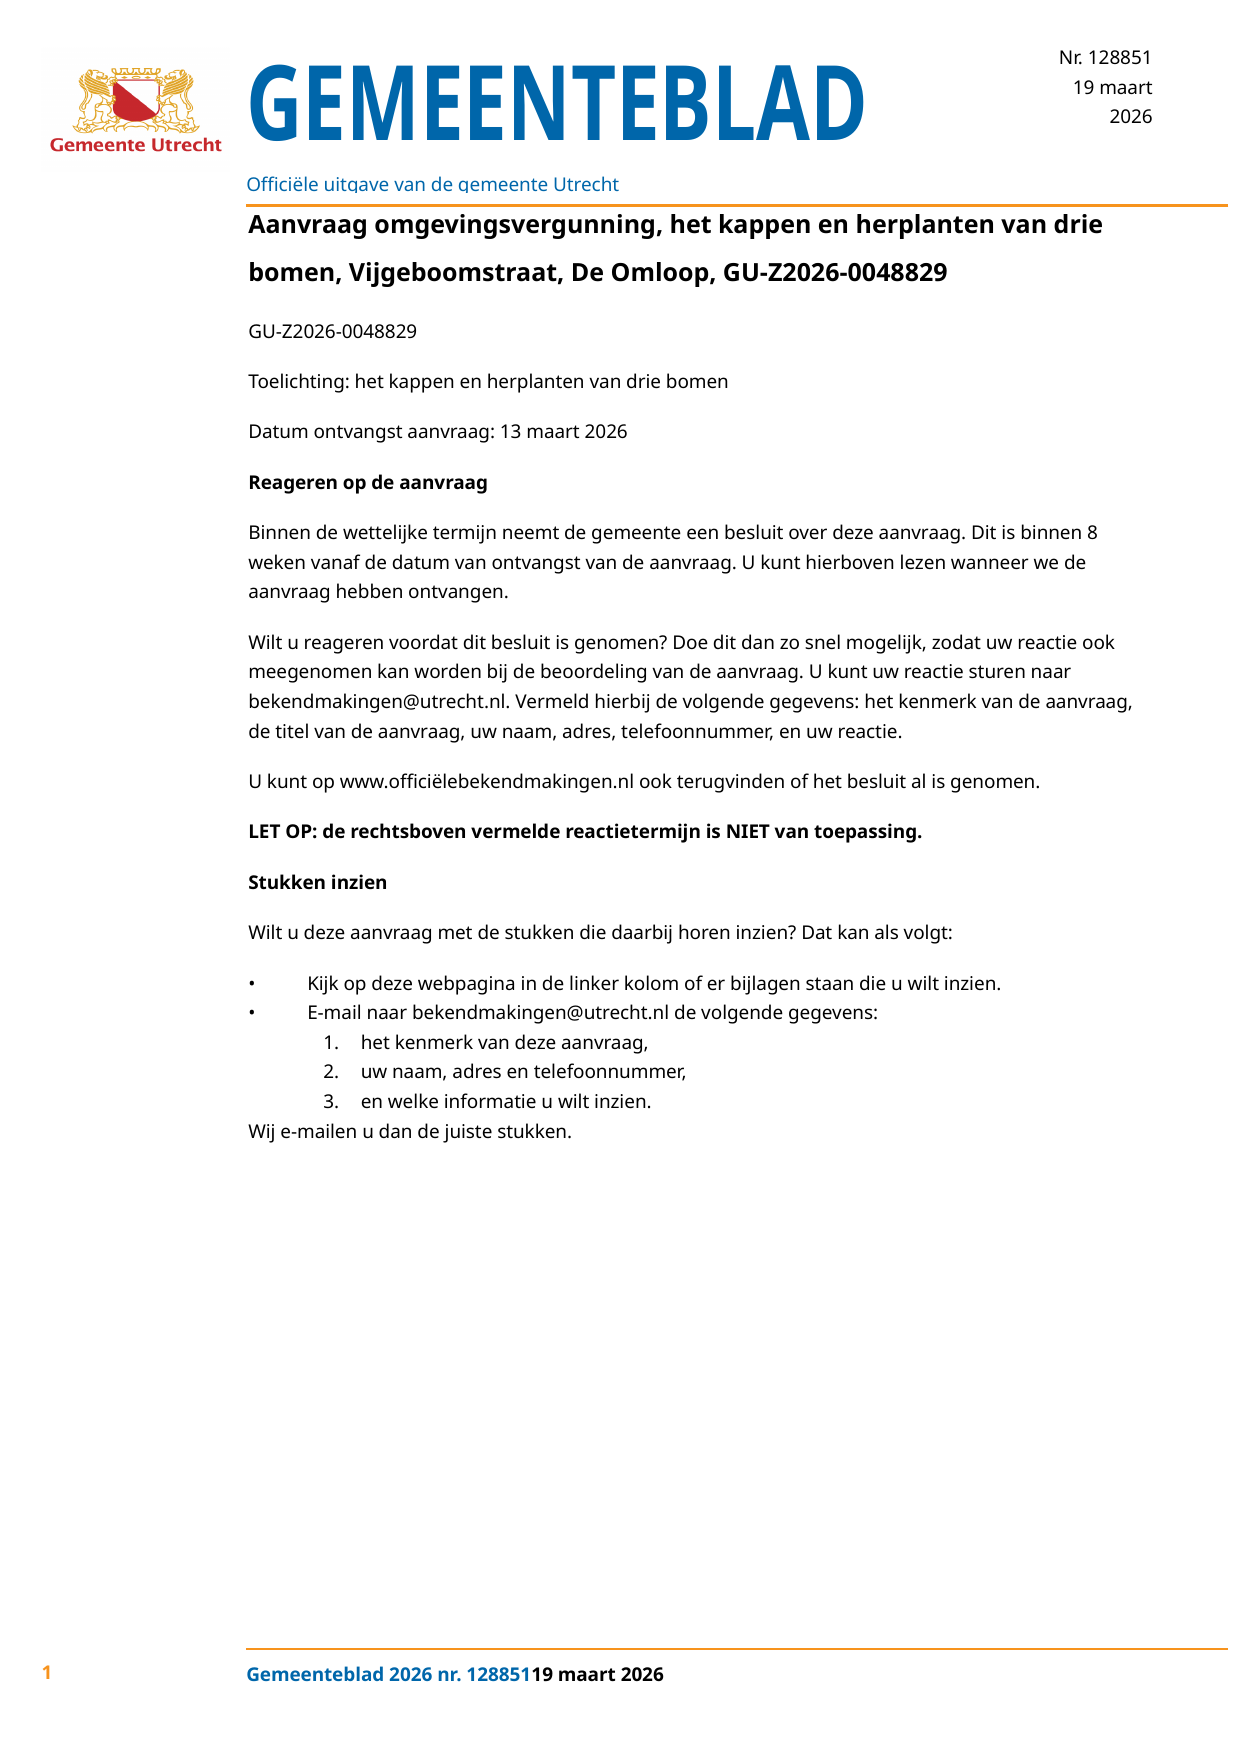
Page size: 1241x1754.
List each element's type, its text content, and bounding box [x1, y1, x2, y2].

text Toelichting: het kappen en herplanten van drie bomen [248, 368, 1152, 394]
text GU-Z2026-0048829 [248, 318, 1152, 344]
text Stukken inzien [248, 869, 1152, 895]
list het kenmerk van deze aanvraag, [323, 1029, 1152, 1055]
text Binnen de wettelijke termijn neemt de gemeente een besluit over deze aanvraag. Dit is binnen 8 weken vanaf de datum van ontvangst van de aanvraag. U kunt hierboven lezen wanneer we de aanvraag hebben ontvangen. [248, 519, 1152, 604]
text Datum ontvangst aanvraag: 13 maart 2026 [248, 419, 1152, 444]
list E-mail naar bekendmakingen@utrecht.nl de volgende gegevens: [248, 999, 1152, 1025]
list uw naam, adres en telefoonnummer, [323, 1059, 1152, 1084]
text U kunt op www.officiëlebekendmakingen.nl ook terugvinden of het besluit al is genomen. [248, 768, 1152, 794]
text Wilt u reageren voordat dit besluit is genomen? Doe dit dan zo snel mogelijk, zodat uw reactie ook meegenomen kan worden bij de beoordeling van de aanvraag. U kunt uw reactie sturen naar bekendmakingen@utrecht.nl. Vermeld hierbij de volgende gegevens: het kenmerk van de aanvraag, de titel van de aanvraag, uw naam, adres, telefoonnummer, en uw reactie. [248, 629, 1152, 744]
list Kijk op deze webpagina in de linker kolom of er bijlagen staan die u wilt inzien. [248, 970, 1152, 996]
text Wilt u deze aanvraag met de stukken die daarbij horen inzien? Dat kan als volgt: [248, 919, 1152, 945]
text Aanvraag omgevingsvergunning, het kappen en herplanten van drie bomen, Vijgeboomstraat, De Omloop, GU-Z2026-0048829 [248, 207, 1152, 288]
text LET OP: de rechtsboven vermelde reactietermijn is NIET van toepassing. [248, 819, 1152, 844]
picture [41, 47, 231, 172]
text Wij e-mailen u dan de juiste stukken. [248, 1118, 1152, 1144]
list en welke informatie u wilt inzien. [323, 1088, 1152, 1114]
text Reageren op de aanvraag [248, 469, 1152, 495]
